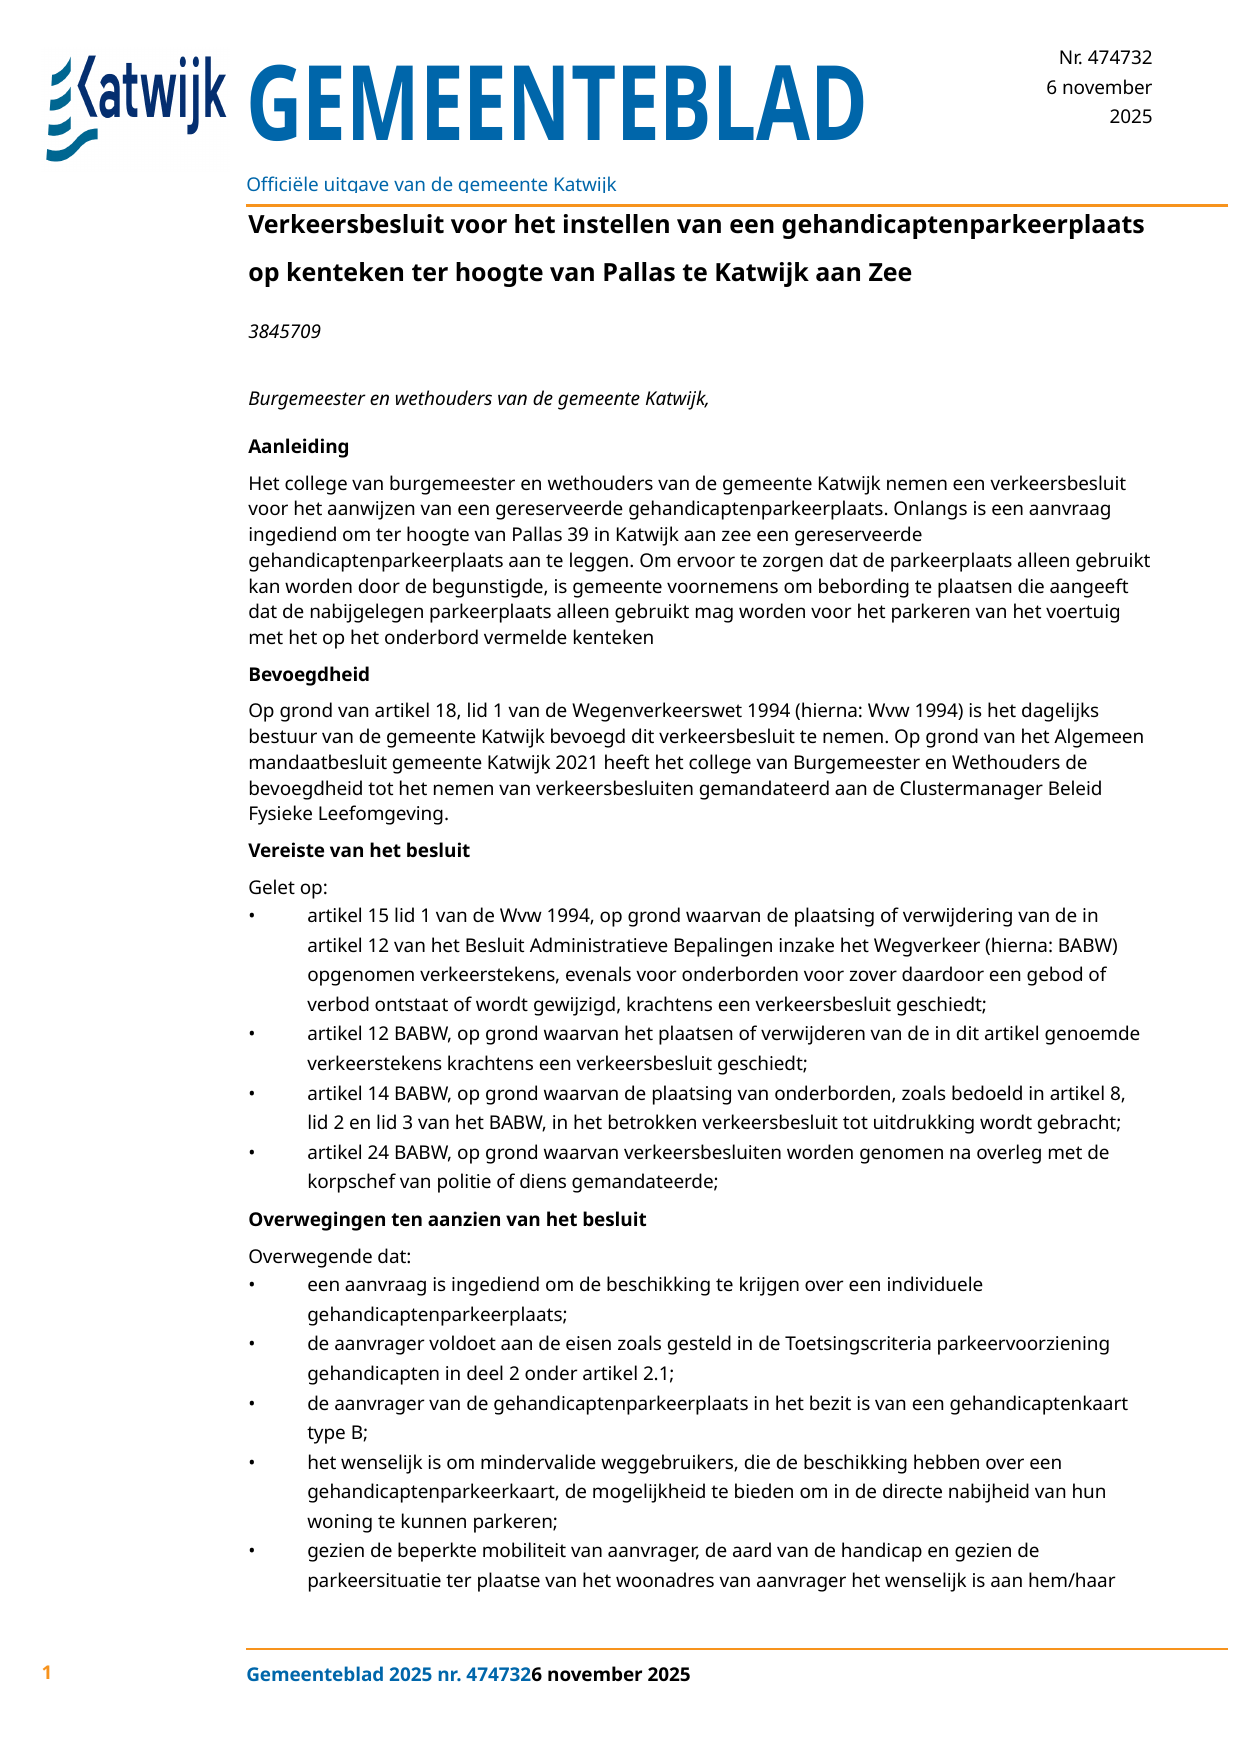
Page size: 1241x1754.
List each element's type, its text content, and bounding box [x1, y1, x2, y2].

list het wenselijk is om mindervalide weggebruikers, die de beschikking hebben over een gehandicaptenparkeerkaart, de mogelijkheid te bieden om in de directe nabijheid van hun woning te kunnen parkeren; [248, 1449, 1152, 1534]
text Het college van burgemeester en wethouders van de gemeente Katwijk nemen een verkeersbesluit voor het aanwijzen van een gereserveerde gehandicaptenparkeerplaats. Onlangs is een aanvraag ingediend om ter hoogte van Pallas 39 in Katwijk aan zee een gereserveerde gehandicaptenparkeerplaats aan te leggen. Om ervoor te zorgen dat de parkeerplaats alleen gebruikt kan worden door de begunstigde, is gemeente voornemens om bebording te plaatsen die aangeeft dat de nabijgelegen parkeerplaats alleen gebruikt mag worden voor het parkeren van het voertuig met het op het onderbord vermelde kenteken [248, 470, 1152, 650]
list artikel 24 BABW, op grond waarvan verkeersbesluiten worden genomen na overleg met de korpschef van politie of diens gemandateerde; [248, 1139, 1152, 1194]
text 3845709 [248, 318, 1152, 344]
list artikel 12 BABW, op grond waarvan het plaatsen of verwijderen van de in dit artikel genoemde verkeerstekens krachtens een verkeersbesluit geschiedt; [248, 1021, 1152, 1076]
list artikel 15 lid 1 van de Wvw 1994, op grond waarvan de plaatsing of verwijdering van de in artikel 12 van het Besluit Administratieve Bepalingen inzake het Wegverkeer (hierna: BABW) opgenomen verkeerstekens, evenals voor onderborden voor zover daardoor een gebod of verbod ontstaat of wordt gewijzigd, krachtens een verkeersbesluit geschiedt; [248, 902, 1152, 1017]
picture [41, 47, 231, 172]
text Overwegingen ten aanzien van het besluit [248, 1206, 1152, 1232]
list een aanvraag is ingediend om de beschikking te krijgen over een individuele gehandicaptenparkeerplaats; [248, 1271, 1152, 1327]
list gezien de beperkte mobiliteit van aanvrager, de aard van de handicap en gezien de parkeersituatie ter plaatse van het woonadres van aanvrager het wenselijk is aan hem/haar [248, 1538, 1152, 1593]
text Gelet op: [248, 874, 1152, 899]
text Overwegende dat: [248, 1243, 1152, 1269]
text Burgemeester en wethouders van de gemeente Katwijk, [248, 386, 1152, 411]
list de aanvrager van de gehandicaptenparkeerplaats in het bezit is van een gehandicaptenkaart type B; [248, 1390, 1152, 1445]
text Op grond van artikel 18, lid 1 van de Wegenverkeerswet 1994 (hierna: Wvw 1994) is het dagelijks bestuur van de gemeente Katwijk bevoegd dit verkeersbesluit te nemen. Op grond van het Algemeen mandaatbesluit gemeente Katwijk 2021 heeft het college van Burgemeester en Wethouders de bevoegdheid tot het nemen van verkeersbesluiten gemandateerd aan de Clustermanager Beleid Fysieke Leefomgeving. [248, 698, 1152, 826]
list de aanvrager voldoet aan de eisen zoals gesteld in de Toetsingscriteria parkeervoorziening gehandicapten in deel 2 onder artikel 2.1; [248, 1331, 1152, 1386]
text Vereiste van het besluit [248, 837, 1152, 863]
list artikel 14 BABW, op grond waarvan de plaatsing van onderborden, zoals bedoeld in artikel 8, lid 2 en lid 3 van het BABW, in het betrokken verkeersbesluit tot uitdrukking wordt gebracht; [248, 1080, 1152, 1135]
text Verkeersbesluit voor het instellen van een gehandicaptenparkeerplaats op kenteken ter hoogte van Pallas te Katwijk aan Zee [248, 207, 1152, 288]
text Aanleiding [248, 433, 1152, 459]
text Bevoegdheid [248, 661, 1152, 687]
